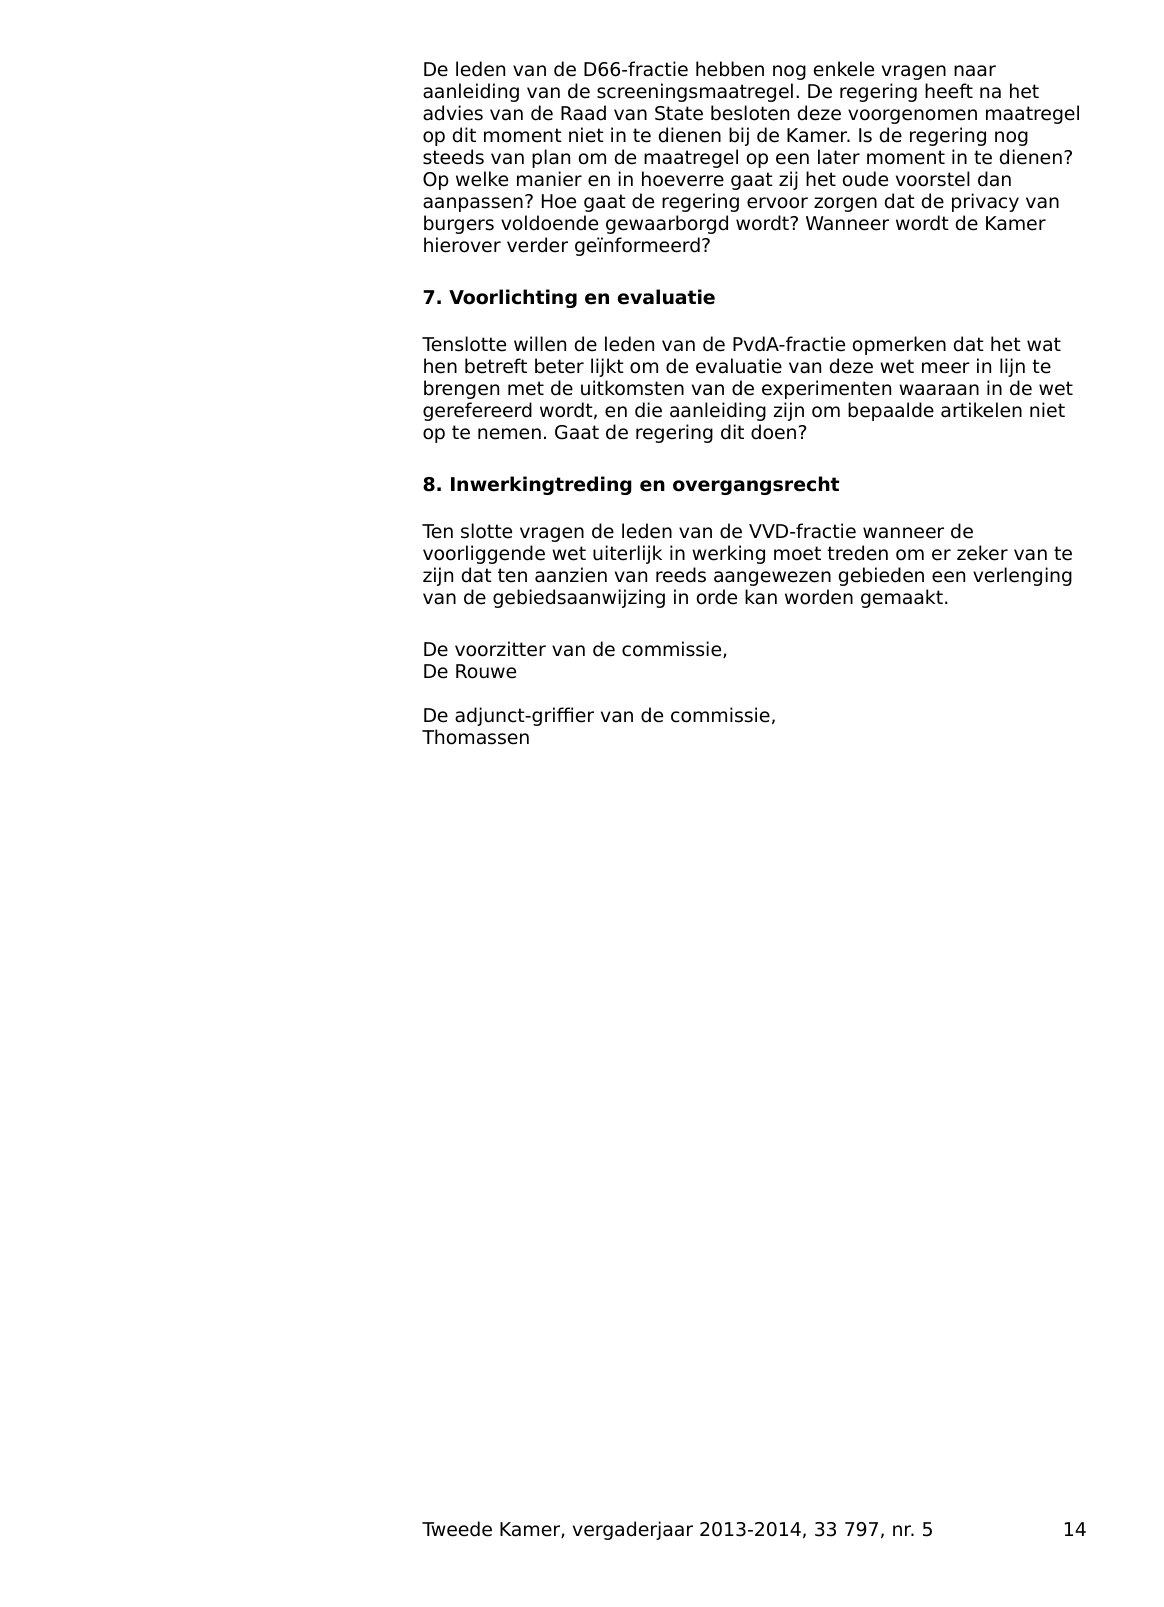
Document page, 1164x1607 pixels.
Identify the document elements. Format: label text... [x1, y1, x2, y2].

text Tenslotte willen de leden van de PvdA-fractie opmerken dat het wat hen betreft beter lijkt om de evaluatie van deze wet meer in lijn te brengen met de uitkomsten van de experimenten waaraan in de wet gerefereerd wordt, en die aanleiding zijn om bepaalde artikelen niet op te nemen. Gaat de regering dit doen? [422, 334, 1087, 444]
text De leden van de D66-fractie hebben nog enkele vragen naar aanleiding van de screeningsmaatregel. De regering heeft na het advies van de Raad van State besloten deze voorgenomen maatregel op dit moment niet in te dienen bij de Kamer. Is de regering nog steeds van plan om de maatregel op een later moment in te dienen? Op welke manier en in hoeverre gaat zij het oude voorstel dan aanpassen? Hoe gaat de regering ervoor zorgen dat de privacy van burgers voldoende gewaarborgd wordt? Wanneer wordt de Kamer hierover verder geïnformeerd? [422, 59, 1087, 257]
text De voorzitter van de commissie, De Rouwe [422, 639, 1087, 683]
subtitle 8. Inwerkingtreding en overgangsrecht [422, 474, 1087, 496]
subtitle 7. Voorlichting en evaluatie [422, 287, 1087, 309]
text Ten slotte vragen de leden van de VVD-fractie wanneer de voorliggende wet uiterlijk in werking moet treden om er zeker van te zijn dat ten aanzien van reeds aangewezen gebieden een verlenging van de gebiedsaanwijzing in orde kan worden gemaakt. [422, 521, 1087, 609]
text De adjunct-griffier van de commissie, Thomassen [422, 705, 1087, 749]
